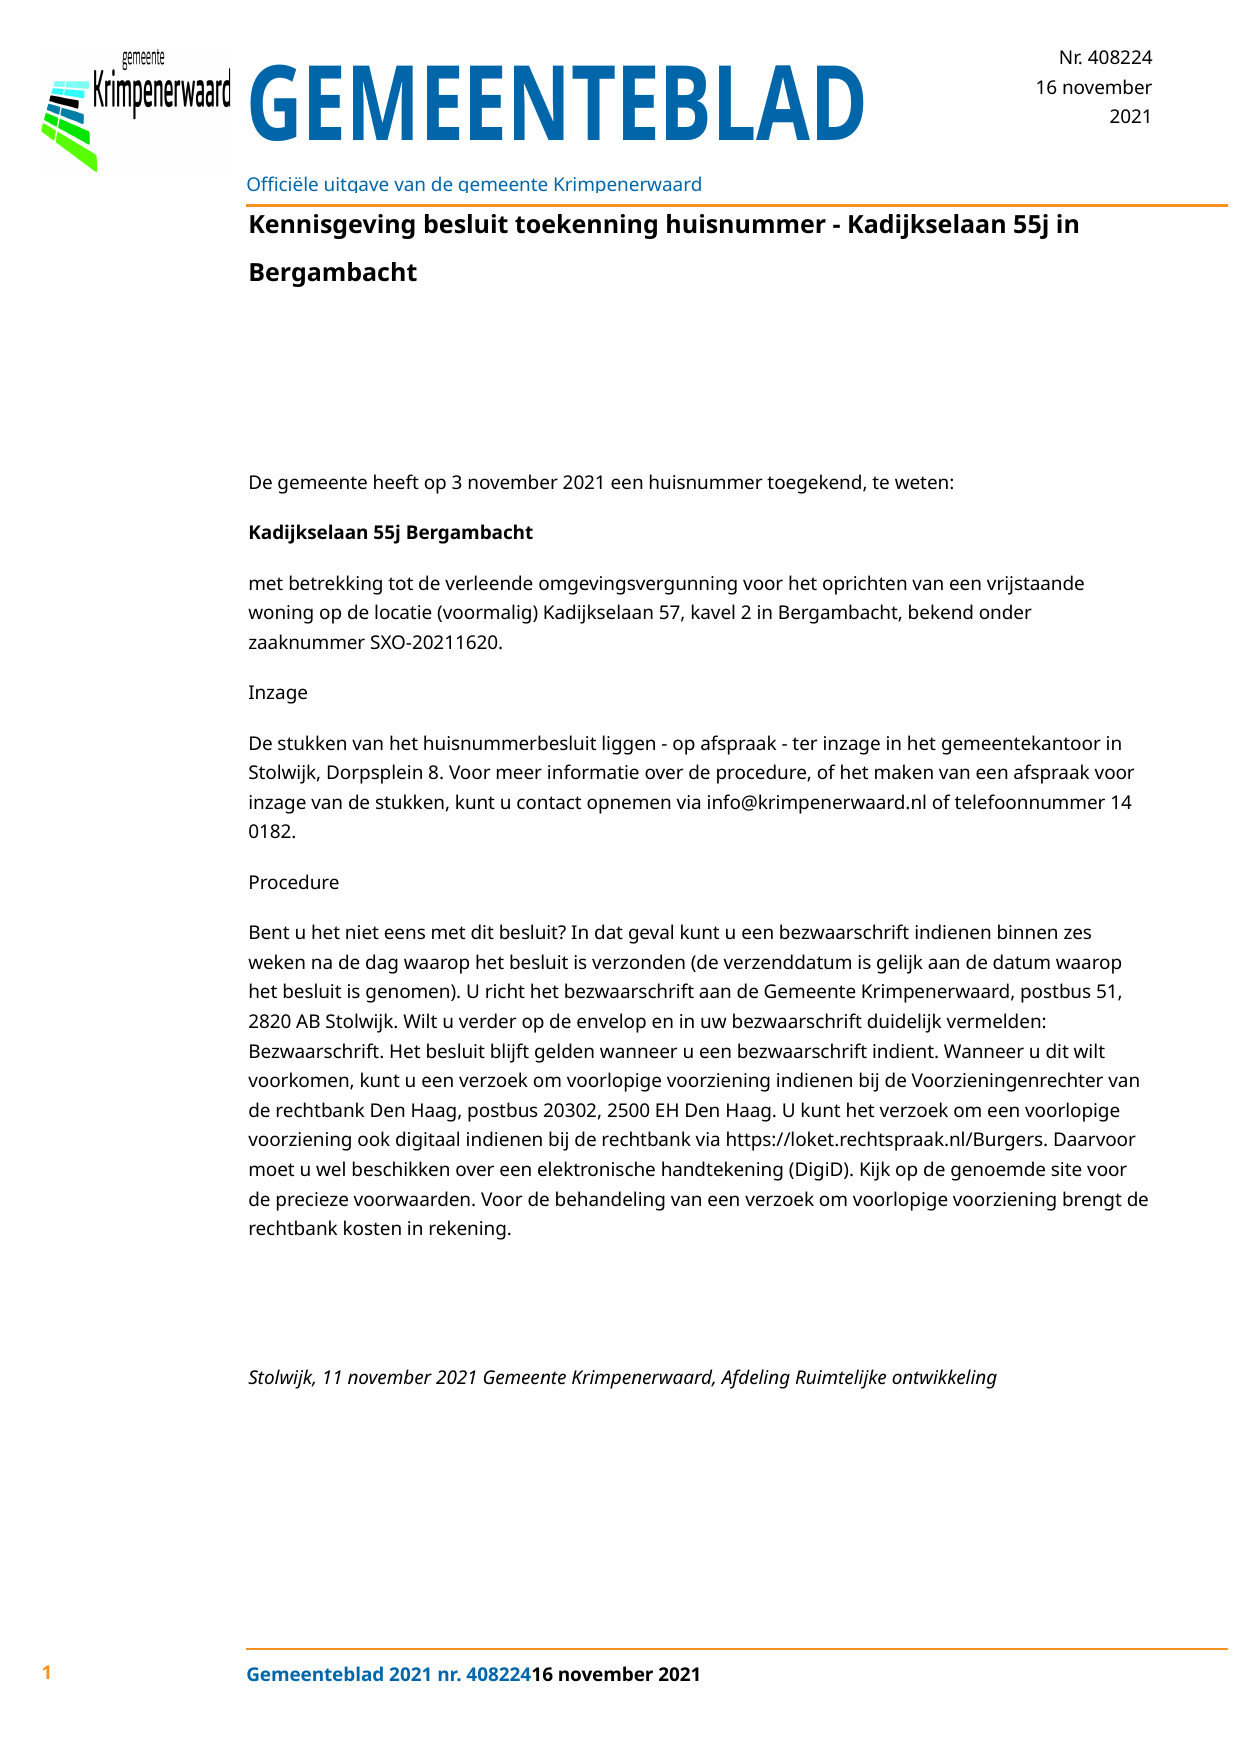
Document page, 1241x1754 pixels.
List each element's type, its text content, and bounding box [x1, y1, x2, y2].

text De gemeente heeft op 3 november 2021 een huisnummer toegekend, te weten: [248, 469, 1152, 495]
text met betrekking tot de verleende omgevingsvergunning voor het oprichten van een vrijstaande woning op de locatie (voormalig) Kadijkselaan 57, kavel 2 in Bergambacht, bekend onder zaaknummer SXO-20211620. [248, 570, 1152, 655]
text Kennisgeving besluit toekenning huisnummer - Kadijkselaan 55j in Bergambacht [248, 207, 1152, 288]
text Stolwijk, 11 november 2021 Gemeente Krimpenerwaard, Afdeling Ruimtelijke ontwikkeling [248, 1364, 1152, 1390]
text Procedure [248, 869, 1152, 895]
text Bent u het niet eens met dit besluit? In dat geval kunt u een bezwaarschrift indienen binnen zes weken na de dag waarop het besluit is verzonden (de verzenddatum is gelijk aan de datum waarop het besluit is genomen). U richt het bezwaarschrift aan de Gemeente Krimpenerwaard, postbus 51, 2820 AB Stolwijk. Wilt u verder op de envelop en in uw bezwaarschrift duidelijk vermelden: Bezwaarschrift. Het besluit blijft gelden wanneer u een bezwaarschrift indient. Wanneer u dit wilt voorkomen, kunt u een verzoek om voorlopige voorziening indienen bij de Voorzieningenrechter van de rechtbank Den Haag, postbus 20302, 2500 EH Den Haag. U kunt het verzoek om een voorlopige voorziening ook digitaal indienen bij de rechtbank via https://loket.rechtspraak.nl/Burgers. Daarvoor moet u wel beschikken over een elektronische handtekening (DigiD). Kijk op de genoemde site voor de precieze voorwaarden. Voor de behandeling van een verzoek om voorlopige voorziening brengt de rechtbank kosten in rekening. [248, 919, 1152, 1241]
text De stukken van het huisnummerbesluit liggen - op afspraak - ter inzage in het gemeentekantoor in Stolwijk, Dorpsplein 8. Voor meer informatie over de procedure, of het maken van een afspraak voor inzage van de stukken, kunt u contact opnemen via info@krimpenerwaard.nl of telefoonnummer 14 0182. [248, 730, 1152, 844]
text Kadijkselaan 55j Bergambacht [248, 519, 1152, 545]
text Inzage [248, 679, 1152, 705]
picture [41, 47, 231, 172]
